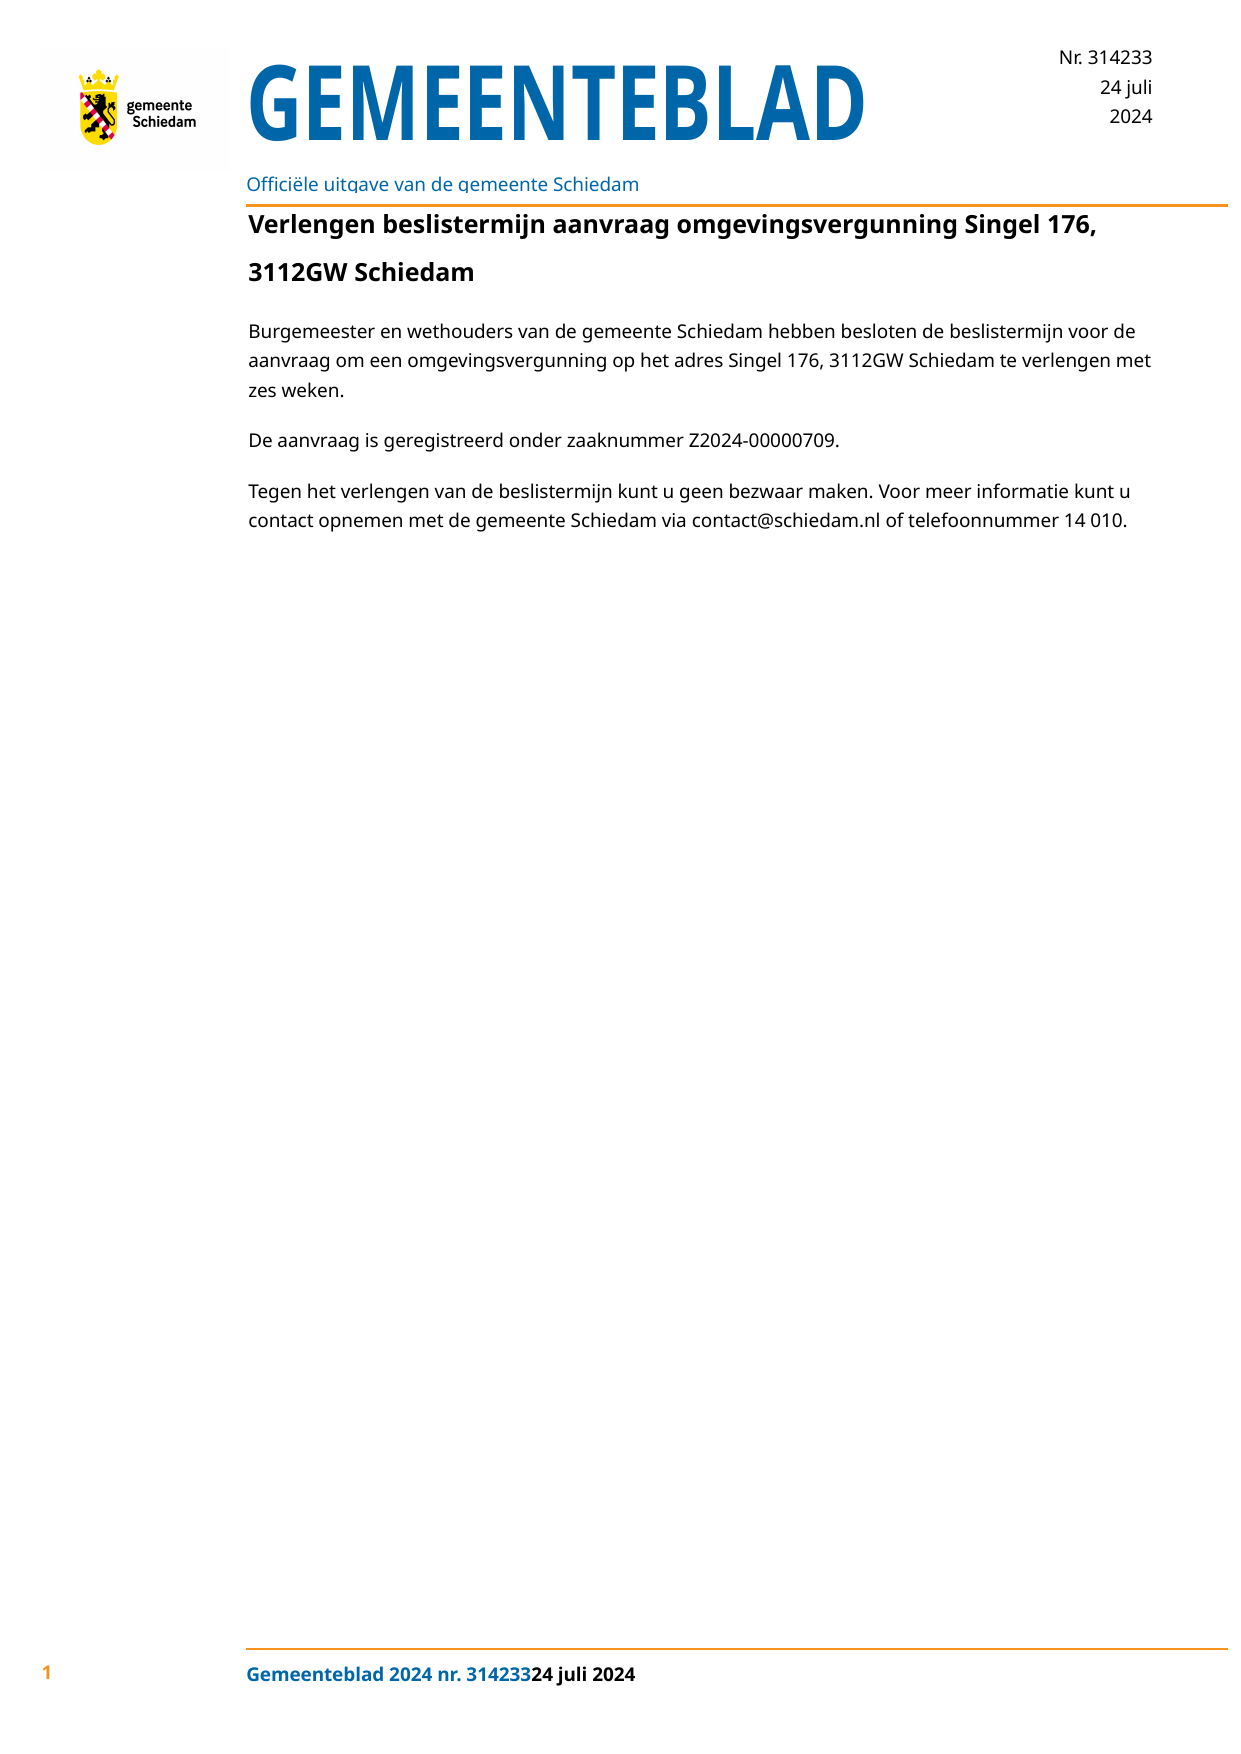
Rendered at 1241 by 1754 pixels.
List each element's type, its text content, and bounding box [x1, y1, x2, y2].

text Burgemeester en wethouders van de gemeente Schiedam hebben besloten de beslistermijn voor de aanvraag om een omgevingsvergunning op het adres Singel 176, 3112GW Schiedam te verlengen met zes weken. [248, 318, 1152, 403]
picture [41, 47, 231, 172]
text Verlengen beslistermijn aanvraag omgevingsvergunning Singel 176, 3112GW Schiedam [248, 207, 1152, 288]
text De aanvraag is geregistreerd onder zaaknummer Z2024-00000709. [248, 427, 1152, 453]
text Tegen het verlengen van de beslistermijn kunt u geen bezwaar maken. Voor meer informatie kunt u contact opnemen met de gemeente Schiedam via contact@schiedam.nl of telefoonnummer 14 010. [248, 478, 1152, 533]
